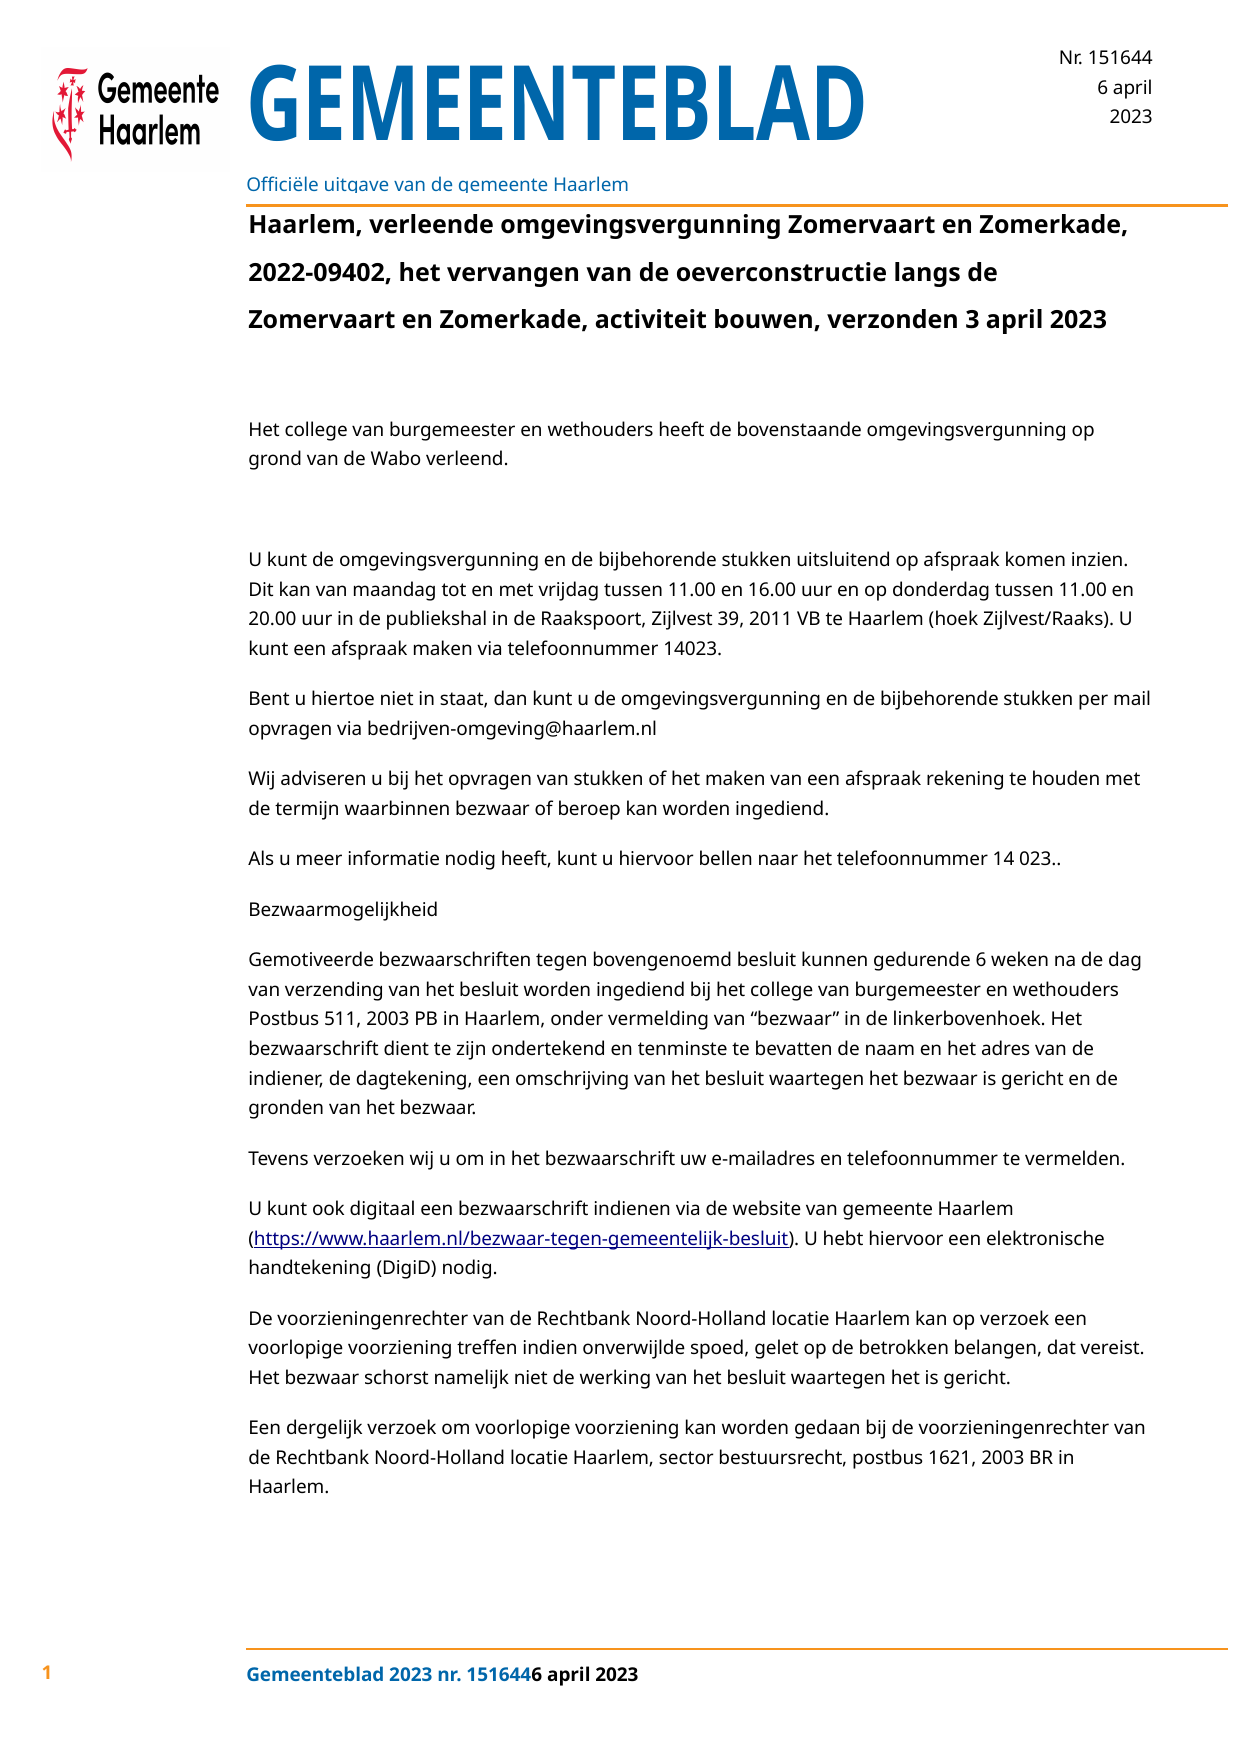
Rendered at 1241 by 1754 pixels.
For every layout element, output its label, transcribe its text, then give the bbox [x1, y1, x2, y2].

picture [41, 47, 231, 172]
text Tevens verzoeken wij u om in het bezwaarschrift uw e-mailadres en telefoonnummer te vermelden. [248, 1145, 1152, 1170]
text Bent u hiertoe niet in staat, dan kunt u de omgevingsvergunning en de bijbehorende stukken per mail opvragen via bedrijven-omgeving@haarlem.nl [248, 686, 1152, 741]
text Een dergelijk verzoek om voorlopige voorziening kan worden gedaan bij de voorzieningenrechter van de Rechtbank Noord-Holland locatie Haarlem, sector bestuursrecht, postbus 1621, 2003 BR in Haarlem. [248, 1414, 1152, 1499]
text Als u meer informatie nodig heeft, kunt u hiervoor bellen naar het telefoonnummer 14 023.. [248, 846, 1152, 871]
text De voorzieningenrechter van de Rechtbank Noord-Holland locatie Haarlem kan op verzoek een voorlopige voorziening treffen indien onverwijlde spoed, gelet op de betrokken belangen, dat vereist. Het bezwaar schorst namelijk niet de werking van het besluit waartegen het is gericht. [248, 1305, 1152, 1389]
text Haarlem, verleende omgevingsvergunning Zomervaart en Zomerkade, 2022-09402, het vervangen van de oeverconstructie langs de Zomervaart en Zomerkade, activiteit bouwen, verzonden 3 april 2023 [248, 207, 1152, 336]
text U kunt de omgevingsvergunning en de bijbehorende stukken uitsluitend op afspraak komen inzien. Dit kan van maandag tot en met vrijdag tussen 11.00 en 16.00 uur en op donderdag tussen 11.00 en 20.00 uur in de publiekshal in de Raakspoort, Zijlvest 39, 2011 VB te Haarlem (hoek Zijlvest/Raaks). U kunt een afspraak maken via telefoonnummer 14023. [248, 546, 1152, 661]
text Wij adviseren u bij het opvragen van stukken of het maken van een afspraak rekening te houden met de termijn waarbinnen bezwaar of beroep kan worden ingediend. [248, 766, 1152, 821]
text U kunt ook digitaal een bezwaarschrift indienen via de website van gemeente Haarlem (https://www.haarlem.nl/bezwaar-tegen-gemeentelijk-besluit). U hebt hiervoor een elektronische handtekening (DigiD) nodig. [248, 1195, 1152, 1280]
text Het college van burgemeester en wethouders heeft de bovenstaande omgevingsvergunning op grond van de Wabo verleend. [248, 416, 1152, 471]
text Gemotiveerde bezwaarschriften tegen bovengenoemd besluit kunnen gedurende 6 weken na de dag van verzending van het besluit worden ingediend bij het college van burgemeester en wethouders Postbus 511, 2003 PB in Haarlem, onder vermelding van “bezwaar” in de linkerbovenhoek. Het bezwaarschrift dient te zijn ondertekend en tenminste te bevatten de naam en het adres van de indiener, de dagtekening, een omschrijving van het besluit waartegen het bezwaar is gericht en de gronden van het bezwaar. [248, 946, 1152, 1120]
text Bezwaarmogelijkheid [248, 896, 1152, 922]
